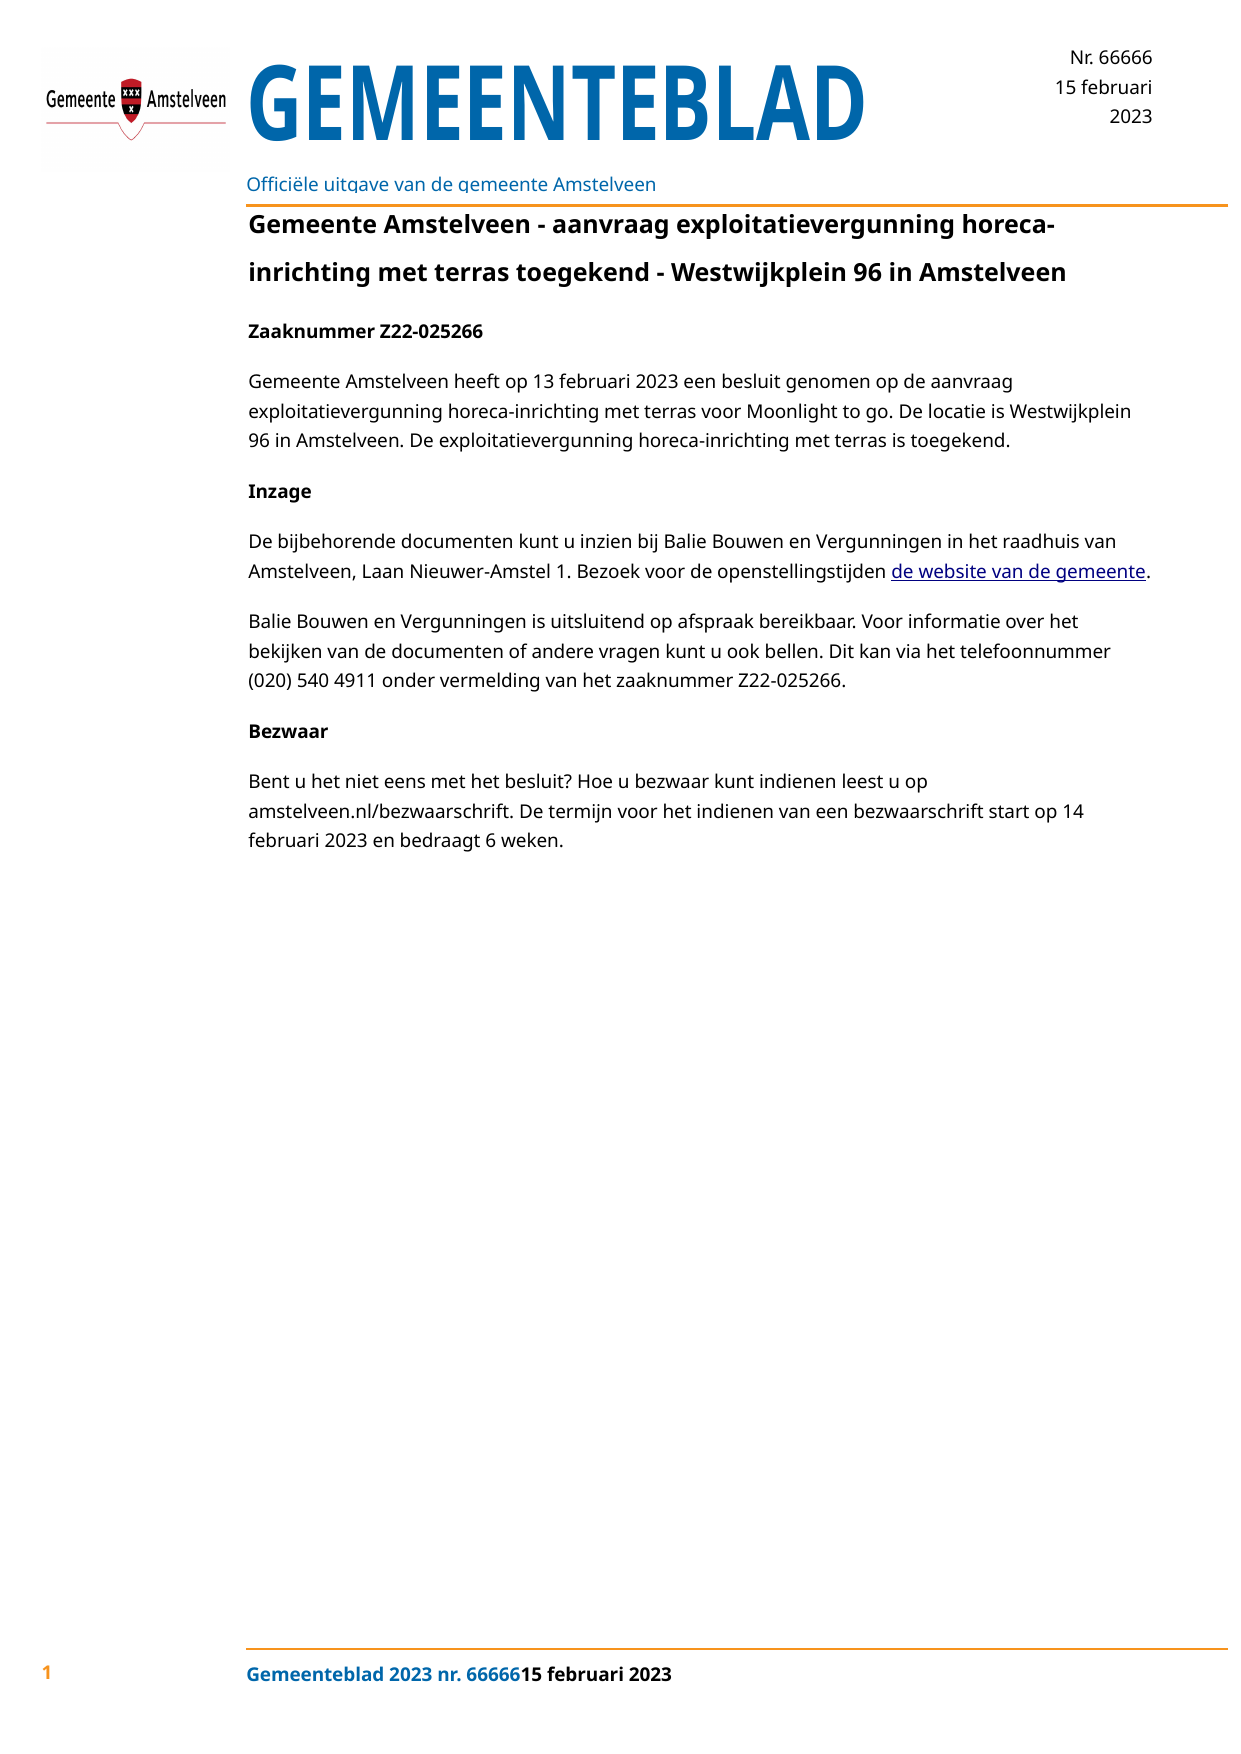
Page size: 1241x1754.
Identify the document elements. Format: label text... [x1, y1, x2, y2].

text Zaaknummer Z22-025266 [248, 318, 1152, 344]
text Balie Bouwen en Vergunningen is uitsluitend op afspraak bereikbaar. Voor informatie over het bekijken van de documenten of andere vragen kunt u ook bellen. Dit kan via het telefoonnummer (020) 540 4911 onder vermelding van het zaaknummer Z22-025266. [248, 608, 1152, 693]
picture [41, 47, 231, 172]
text De bijbehorende documenten kunt u inzien bij Balie Bouwen en Vergunningen in het raadhuis van Amstelveen, Laan Nieuwer-Amstel 1. Bezoek voor de openstellingstijden de website van de gemeente. [248, 528, 1152, 584]
text Inzage [248, 478, 1152, 504]
text Gemeente Amstelveen heeft op 13 februari 2023 een besluit genomen op de aanvraag exploitatievergunning horeca-inrichting met terras voor Moonlight to go. De locatie is Westwijkplein 96 in Amstelveen. De exploitatievergunning horeca-inrichting met terras is toegekend. [248, 368, 1152, 453]
text Gemeente Amstelveen - aanvraag exploitatievergunning horeca-inrichting met terras toegekend - Westwijkplein 96 in Amstelveen [248, 207, 1152, 288]
text Bent u het niet eens met het besluit? Hoe u bezwaar kunt indienen leest u op amstelveen.nl/bezwaarschrift. De termijn voor het indienen van een bezwaarschrift start op 14 februari 2023 en bedraagt 6 weken. [248, 768, 1152, 853]
text Bezwaar [248, 718, 1152, 744]
